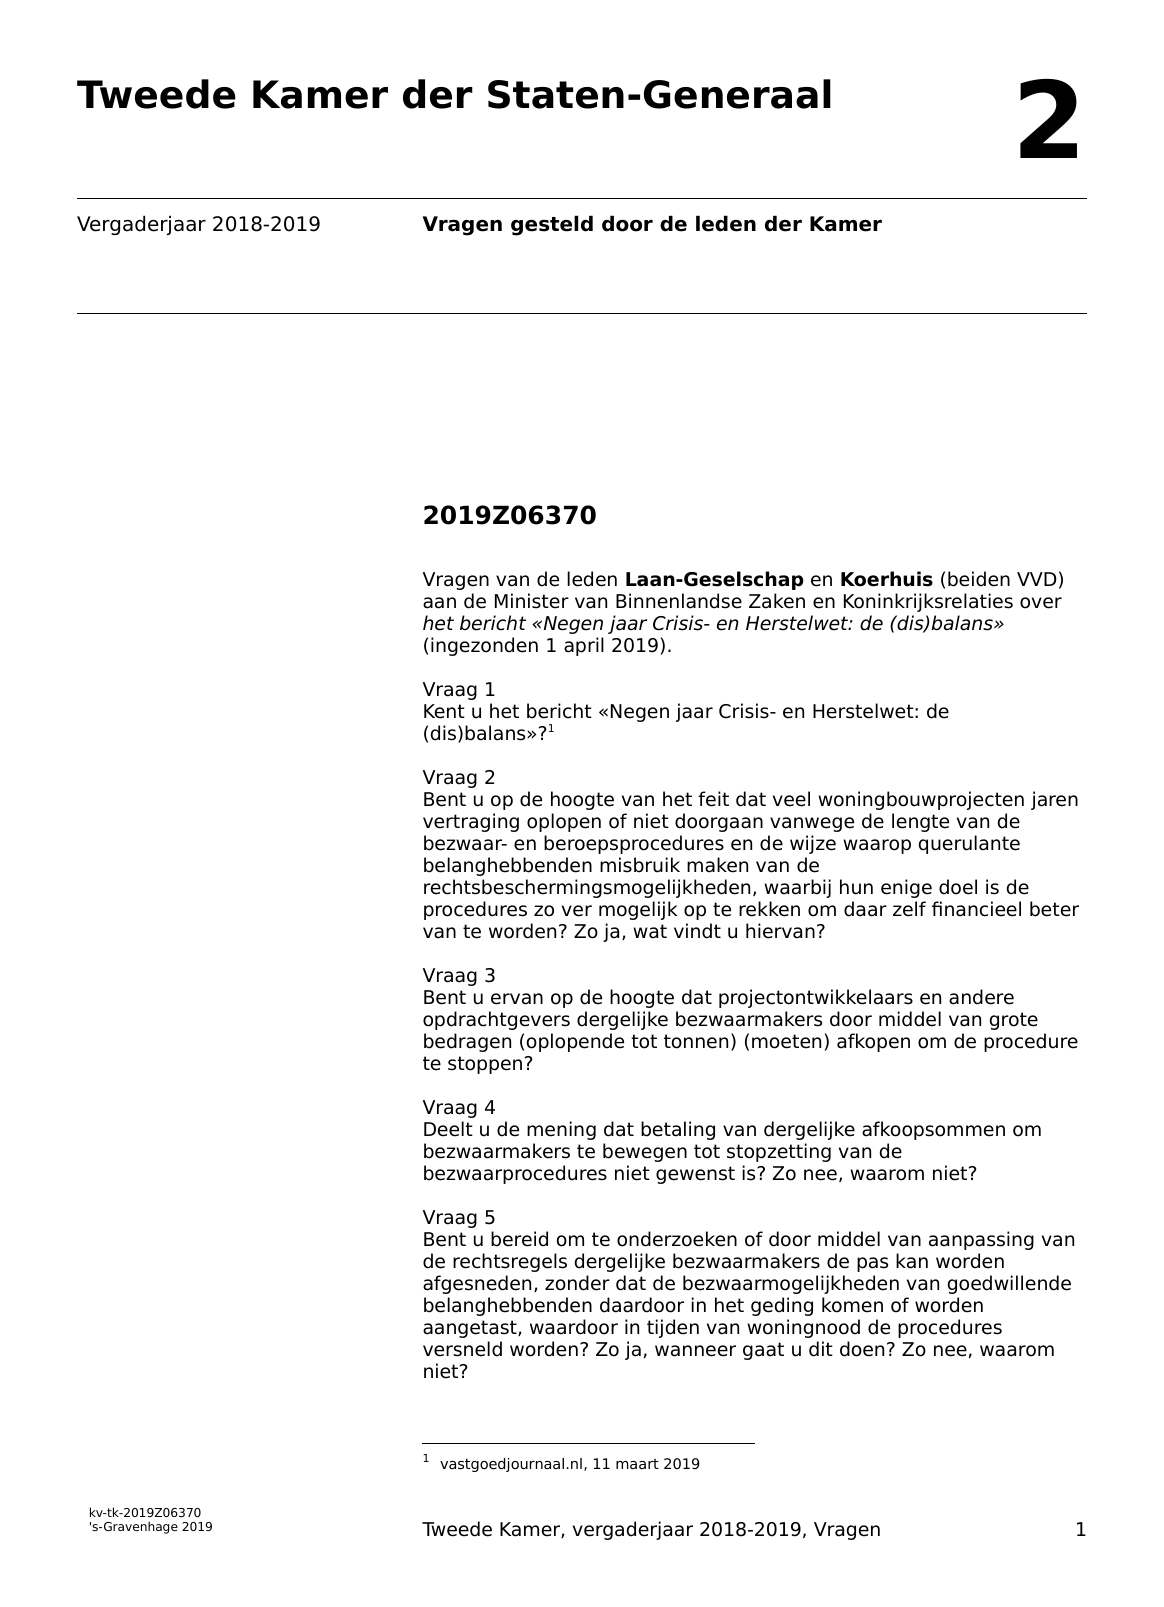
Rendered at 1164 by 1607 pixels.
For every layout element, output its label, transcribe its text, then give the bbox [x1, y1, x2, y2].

text 2019Z06370 [422, 501, 1087, 531]
table_cell Vragen gesteld door de leden der Kamer [422, 199, 1087, 313]
text Vragen van de leden Laan-Geselschap en Koerhuis (beiden VVD) aan de Minister van Binnenlandse Zaken en Koninkrijksrelaties over het bericht «Negen jaar Crisis- en Herstelwet: de (dis)balans» (ingezonden 1 april 2019). [422, 569, 1087, 657]
table_header Tweede Kamer der Staten-Generaal [77, 59, 886, 198]
text Kent u het bericht «Negen jaar Crisis- en Herstelwet: de (dis)balans»? [422, 701, 1087, 745]
table_cell Vergaderjaar 2018-2019 [77, 199, 422, 313]
text Deelt u de mening dat betaling van dergelijke afkoopsommen om bezwaarmakers te bewegen tot stopzetting van de bezwaarprocedures niet gewenst is? Zo nee, waarom niet? [422, 1119, 1087, 1185]
text Vraag 1 [422, 679, 1087, 701]
text 's-Gravenhage 2019 [88, 1520, 323, 1534]
text Bent u bereid om te onderzoeken of door middel van aanpassing van de rechtsregels dergelijke bezwaarmakers de pas kan worden afgesneden, zonder dat de bezwaarmogelijkheden van goedwillende belanghebbenden daardoor in het geding komen of worden aangetast, waardoor in tijden van woningnood de procedures versneld worden? Zo ja, wanneer gaat u dit doen? Zo nee, waarom niet? [422, 1229, 1087, 1383]
text kv-tk-2019Z06370 [88, 1506, 323, 1520]
text Vraag 2 [422, 767, 1087, 789]
text Vraag 5 [422, 1207, 1087, 1229]
text Bent u op de hoogte van het feit dat veel woningbouwprojecten jaren vertraging oplopen of niet doorgaan vanwege de lengte van de bezwaar- en beroepsprocedures en de wijze waarop querulante belanghebbenden misbruik maken van de rechtsbeschermingsmogelijkheden, waarbij hun enige doel is de procedures zo ver mogelijk op te rekken om daar zelf financieel beter van te worden? Zo ja, wat vindt u hiervan? [422, 789, 1087, 943]
text Vraag 4 [422, 1097, 1087, 1119]
text Bent u ervan op de hoogte dat projectontwikkelaars en andere opdrachtgevers dergelijke bezwaarmakers door middel van grote bedragen (oplopende tot tonnen) (moeten) afkopen om de procedure te stoppen? [422, 987, 1087, 1075]
text Vraag 3 [422, 965, 1087, 987]
table_header 2 [886, 59, 1087, 198]
text vastgoedjournaal.nl, 11 maart 2019 [422, 1452, 1087, 1474]
